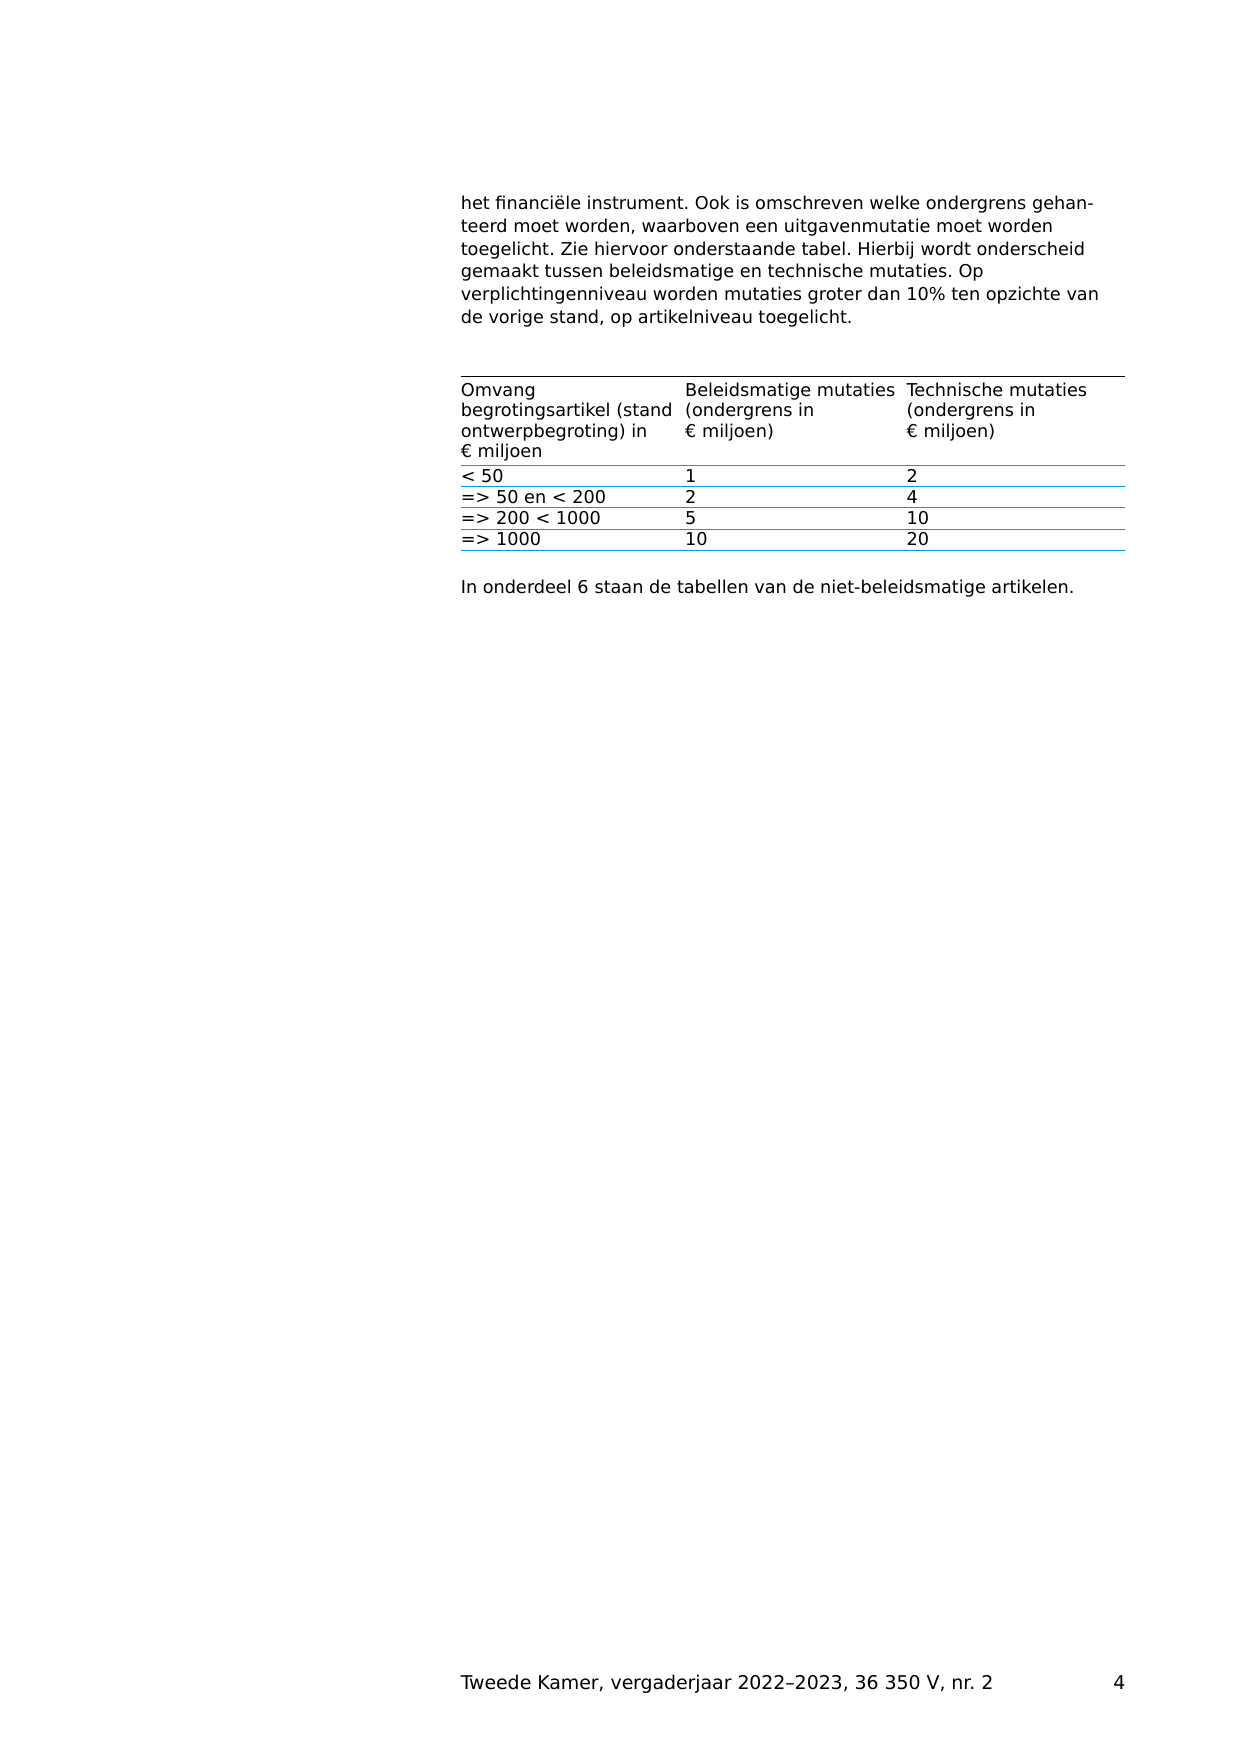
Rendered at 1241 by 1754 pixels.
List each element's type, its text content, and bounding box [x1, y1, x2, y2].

table_cell => 50 en < 200 [461, 487, 682, 507]
text In onderdeel 6 staan de tabellen van de niet-beleidsmatige artikelen. [461, 575, 1125, 598]
table_cell Omvang begrotingsartikel (stand ontwerpbegroting) in € miljoen [461, 377, 682, 465]
table_cell 2 [904, 466, 1125, 486]
table_cell 10 [904, 508, 1125, 528]
table_cell 2 [682, 487, 903, 507]
table_cell 1 [682, 466, 903, 486]
table_cell Technische mutaties (ondergrens in € miljoen) [904, 377, 1125, 465]
table_header Tabel 3 Ondergrenzen conform RBV [461, 351, 1125, 376]
table_cell 5 [682, 508, 903, 528]
table_cell 10 [682, 530, 903, 549]
text het financiële instrument. Ook is omschreven welke ondergrens gehan-teerd moet worden, waarboven een uitgavenmutatie moet worden toegelicht. Zie hiervoor onderstaande tabel. Hierbij wordt onderscheid gemaakt tussen beleidsmatige en technische mutaties. Op verplichtingenniveau worden mutaties groter dan 10% ten opzichte van de vorige stand, op artikelniveau toegelicht. [461, 191, 1125, 328]
table_cell 4 [904, 487, 1125, 507]
table_cell Beleidsmatige mutaties (ondergrens in € miljoen) [682, 377, 903, 465]
table_cell => 1000 [461, 530, 682, 549]
table_cell => 200 < 1000 [461, 508, 682, 528]
table_cell < 50 [461, 466, 682, 486]
table_cell 20 [904, 530, 1125, 549]
